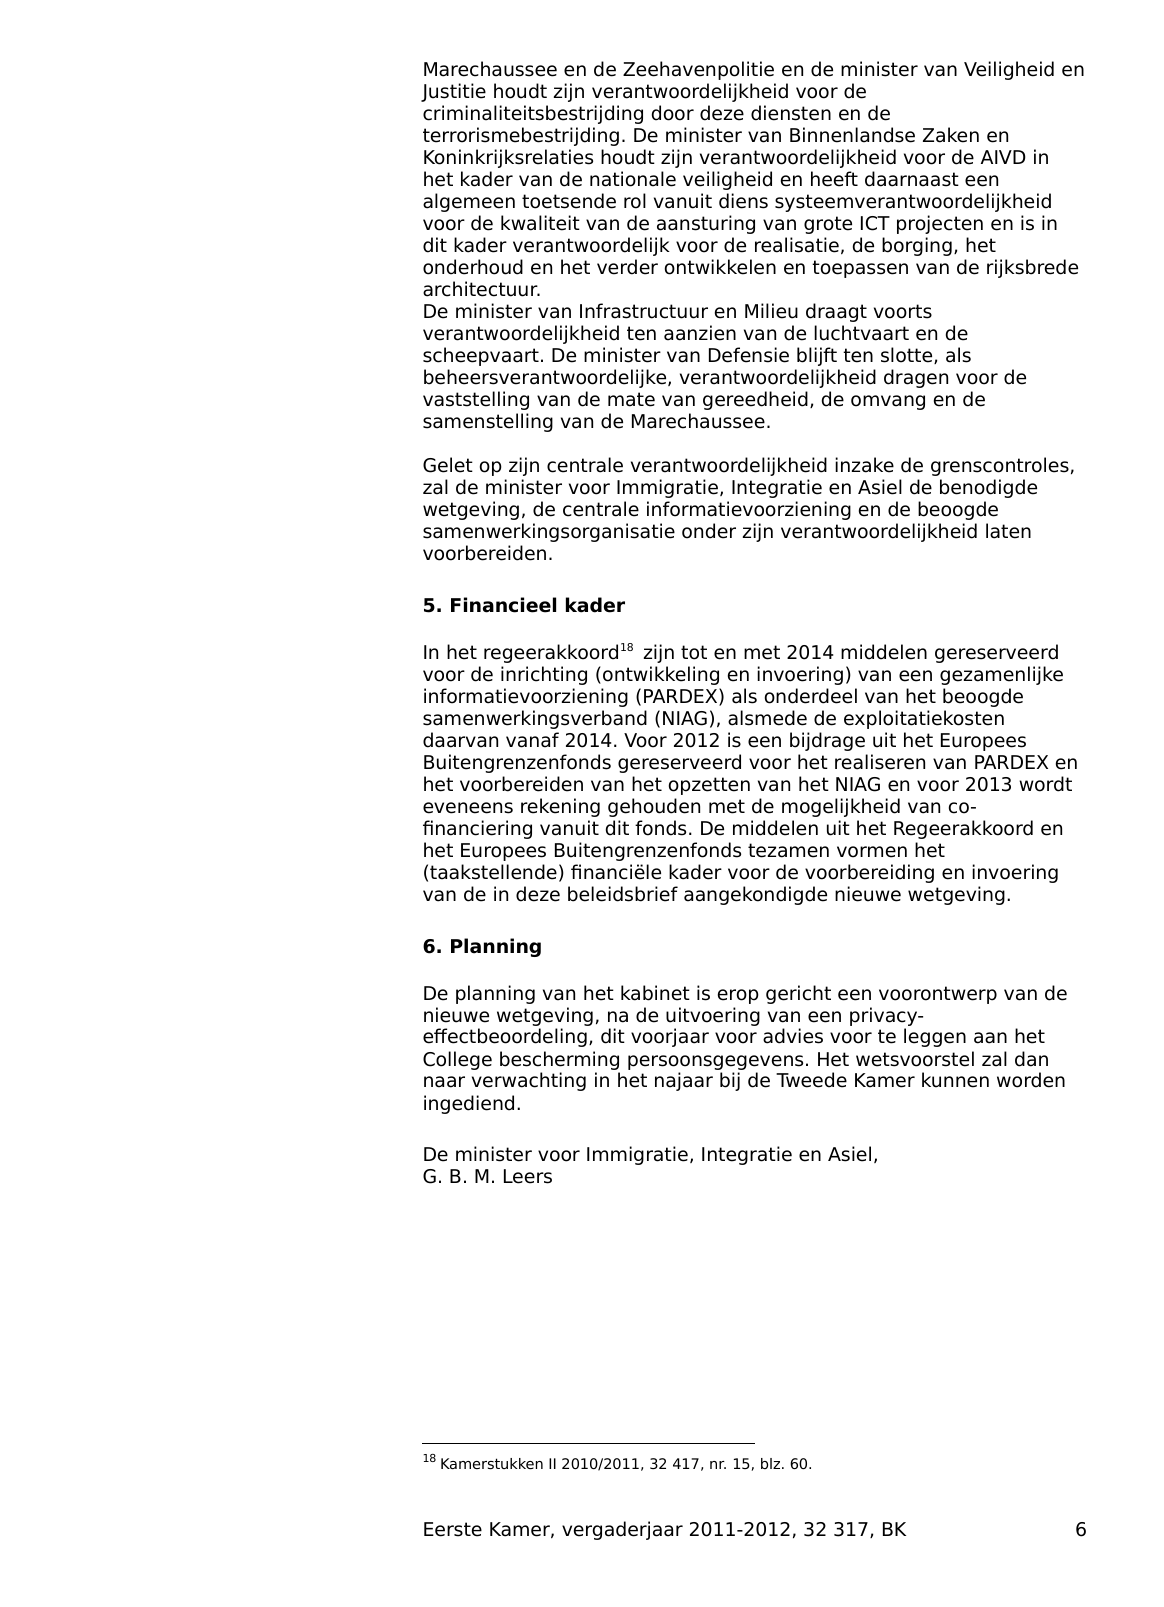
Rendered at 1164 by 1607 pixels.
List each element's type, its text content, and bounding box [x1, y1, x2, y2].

text De minister voor Immigratie, Integratie en Asiel, G. B. M. Leers [422, 1144, 1087, 1188]
text De planning van het kabinet is erop gericht een voorontwerp van de nieuwe wetgeving, na de uitvoering van een privacy-effectbeoordeling, dit voorjaar voor advies voor te leggen aan het College bescherming persoonsgegevens. Het wetsvoorstel zal dan naar verwachting in het najaar bij de Tweede Kamer kunnen worden ingediend. [422, 982, 1087, 1114]
text Kamerstukken II 2010/2011, 32 417, nr. 15, blz. 60. [422, 1452, 1087, 1474]
text Gelet op zijn centrale verantwoordelijkheid inzake de grenscontroles, zal de minister voor Immigratie, Integratie en Asiel de benodigde wetgeving, de centrale informatievoorziening en de beoogde samenwerkingsorganisatie onder zijn verantwoordelijkheid laten voorbereiden. [422, 455, 1087, 565]
text In het regeerakkoord zijn tot en met 2014 middelen gereserveerd voor de inrichting (ontwikkeling en invoering) van een gezamenlijke informatievoorziening (PARDEX) als onderdeel van het beoogde samenwerkingsverband (NIAG), alsmede de exploitatiekosten daarvan vanaf 2014. Voor 2012 is een bijdrage uit het Europees Buitengrenzenfonds gereserveerd voor het realiseren van PARDEX en het voorbereiden van het opzetten van het NIAG en voor 2013 wordt eveneens rekening gehouden met de mogelijkheid van co-financiering vanuit dit fonds. De middelen uit het Regeerakkoord en het Europees Buitengrenzenfonds tezamen vormen het (taakstellende) financiële kader voor de voorbereiding en invoering van de in deze beleidsbrief aangekondigde nieuwe wetgeving. [422, 642, 1087, 906]
subtitle 5. Financieel kader [422, 595, 1087, 617]
text De minister van Infrastructuur en Milieu draagt voorts verantwoordelijkheid ten aanzien van de luchtvaart en de scheepvaart. De minister van Defensie blijft ten slotte, als beheersverantwoordelijke, verantwoordelijkheid dragen voor de vaststelling van de mate van gereedheid, de omvang en de samenstelling van de Marechaussee. [422, 301, 1087, 433]
subtitle 6. Planning [422, 936, 1087, 957]
text Marechaussee en de Zeehavenpolitie en de minister van Veiligheid en Justitie houdt zijn verantwoordelijkheid voor de criminaliteitsbestrijding door deze diensten en de terrorismebestrijding. De minister van Binnenlandse Zaken en Koninkrijksrelaties houdt zijn verantwoordelijkheid voor de AIVD in het kader van de nationale veiligheid en heeft daarnaast een algemeen toetsende rol vanuit diens systeemverantwoordelijkheid voor de kwaliteit van de aansturing van grote ICT projecten en is in dit kader verantwoordelijk voor de realisatie, de borging, het onderhoud en het verder ontwikkelen en toepassen van de rijksbrede architectuur. [422, 59, 1087, 301]
